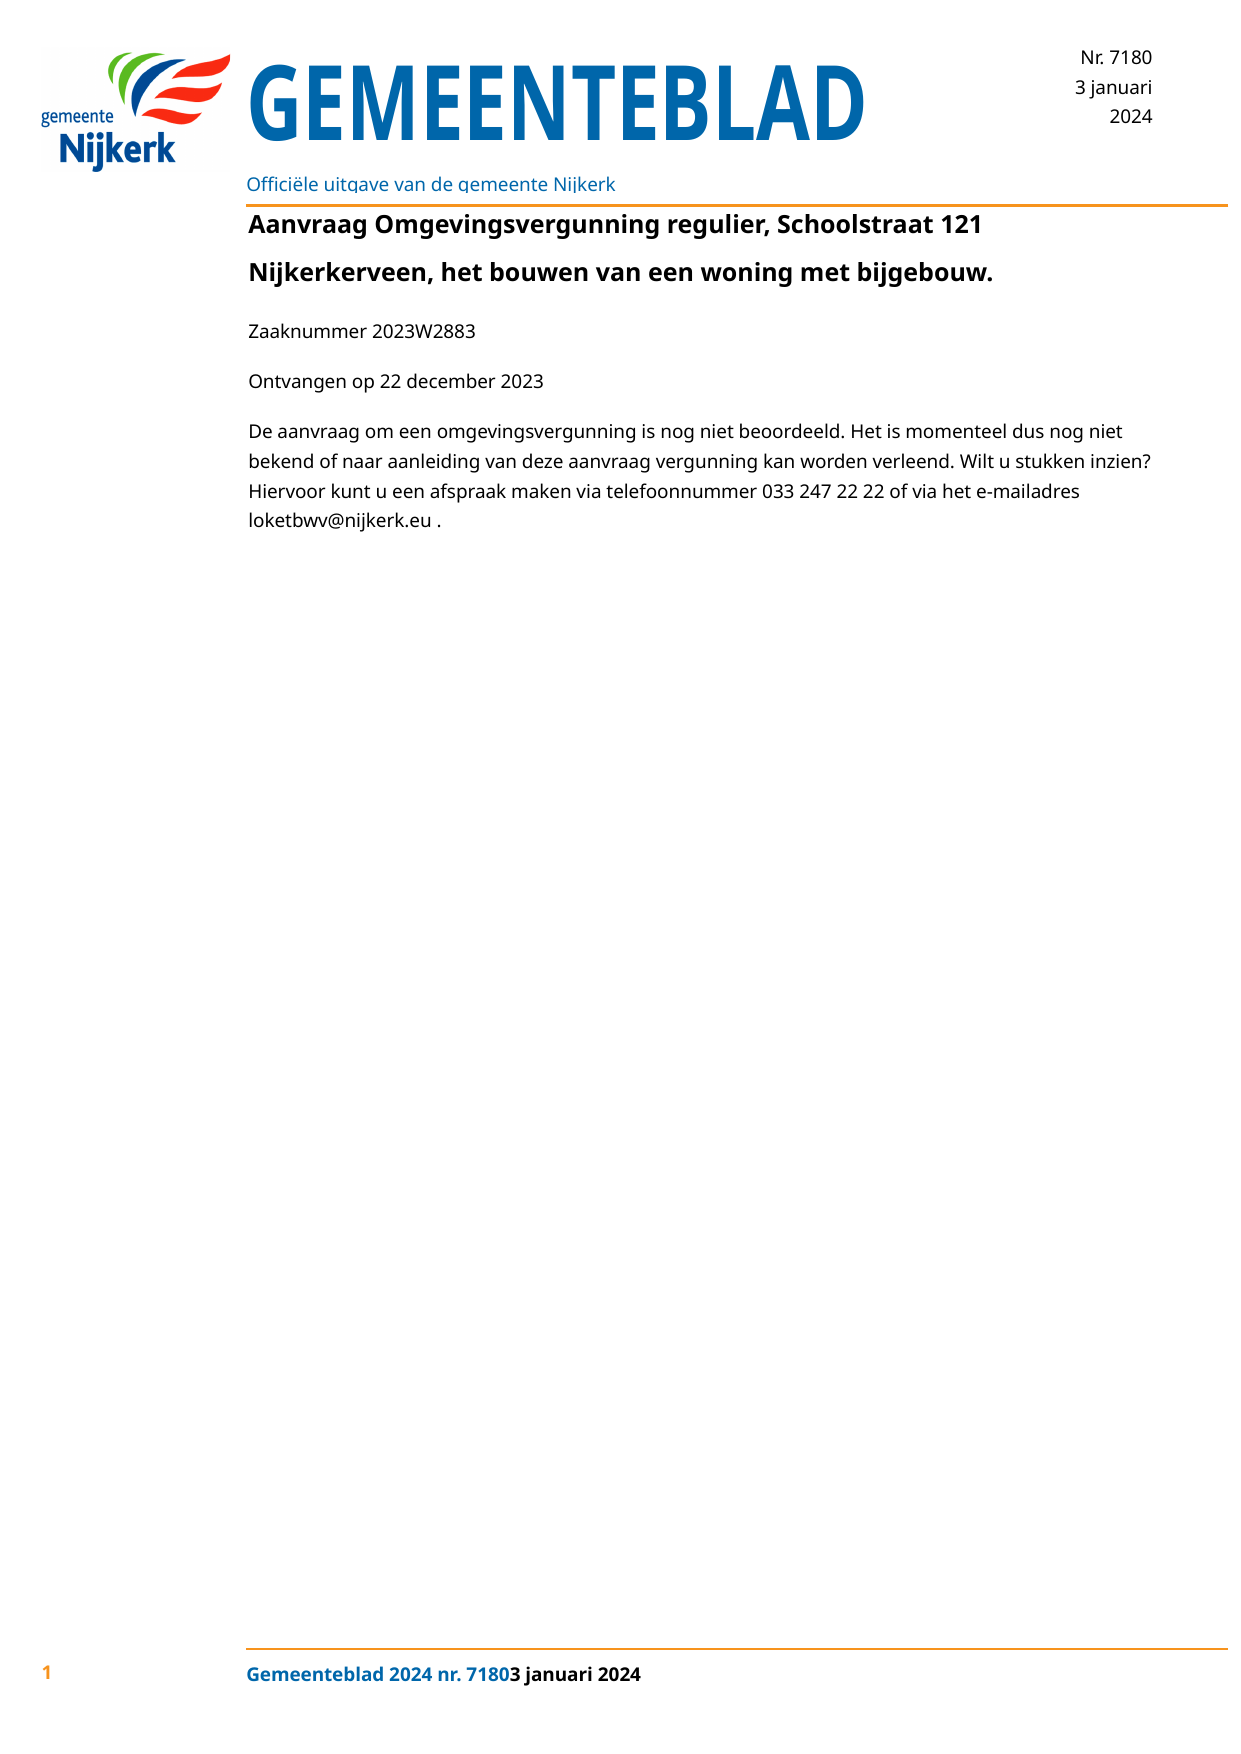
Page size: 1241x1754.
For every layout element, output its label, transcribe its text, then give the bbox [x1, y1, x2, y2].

picture [41, 47, 231, 172]
text Ontvangen op 22 december 2023 [248, 368, 1152, 394]
text Aanvraag Omgevingsvergunning regulier, Schoolstraat 121 Nijkerkerveen, het bouwen van een woning met bijgebouw. [248, 207, 1152, 288]
text Zaaknummer 2023W2883 [248, 318, 1152, 344]
text De aanvraag om een omgevingsvergunning is nog niet beoordeeld. Het is momenteel dus nog niet bekend of naar aanleiding van deze aanvraag vergunning kan worden verleend. Wilt u stukken inzien? Hiervoor kunt u een afspraak maken via telefoonnummer 033 247 22 22 of via het e-mailadres loketbwv@nijkerk.eu . [248, 419, 1152, 533]
